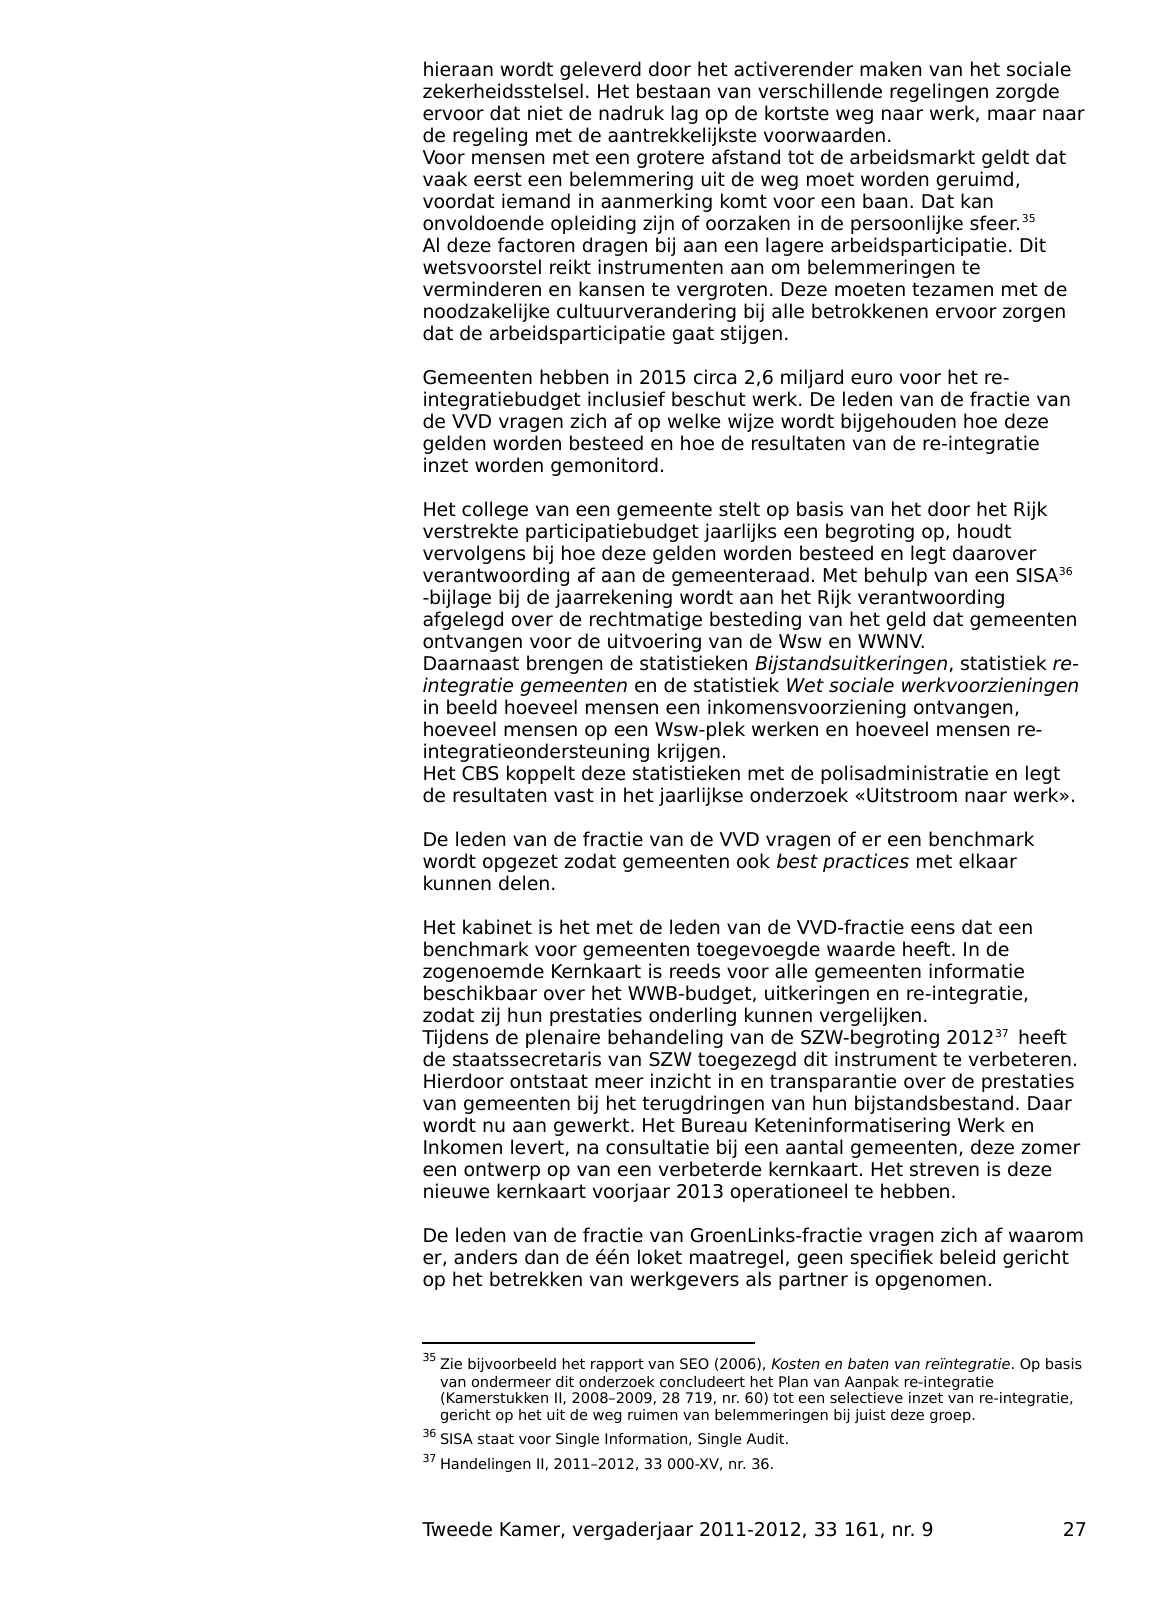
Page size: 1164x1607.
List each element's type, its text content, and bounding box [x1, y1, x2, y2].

text Het college van een gemeente stelt op basis van het door het Rijk verstrekte participatiebudget jaarlijks een begroting op, houdt vervolgens bij hoe deze gelden worden besteed en legt daarover verantwoording af aan de gemeenteraad. Met behulp van een SISA -bijlage bij de jaarrekening wordt aan het Rijk verantwoording afgelegd over de rechtmatige besteding van het geld dat gemeenten ontvangen voor de uitvoering van de Wsw en WWNV. [422, 499, 1087, 653]
text Tijdens de plenaire behandeling van de SZW-begroting 2012 heeft de staatssecretaris van SZW toegezegd dit instrument te verbeteren. Hierdoor ontstaat meer inzicht in en transparantie over de prestaties van gemeenten bij het terugdringen van hun bijstandsbestand. Daar wordt nu aan gewerkt. Het Bureau Keteninformatisering Werk en Inkomen levert, na consultatie bij een aantal gemeenten, deze zomer een ontwerp op van een verbeterde kernkaart. Het streven is deze nieuwe kernkaart voorjaar 2013 operationeel te hebben. [422, 1027, 1087, 1203]
text Gemeenten hebben in 2015 circa 2,6 miljard euro voor het re-integratiebudget inclusief beschut werk. De leden van de fractie van de VVD vragen zich af op welke wijze wordt bijgehouden hoe deze gelden worden besteed en hoe de resultaten van de re-integratie inzet worden gemonitord. [422, 367, 1087, 477]
text De leden van de fractie van GroenLinks-fractie vragen zich af waarom er, anders dan de één loket maatregel, geen specifiek beleid gericht op het betrekken van werkgevers als partner is opgenomen. [422, 1225, 1087, 1291]
text Zie bijvoorbeeld het rapport van SEO (2006), Kosten en baten van reïntegratie. Op basis van ondermeer dit onderzoek concludeert het Plan van Aanpak re-integratie (Kamerstukken II, 2008–2009, 28 719, nr. 60) tot een selectieve inzet van re-integratie, gericht op het uit de weg ruimen van belemmeringen bij juist deze groep. [422, 1352, 1087, 1424]
text De leden van de fractie van de VVD vragen of er een benchmark wordt opgezet zodat gemeenten ook best practices met elkaar kunnen delen. [422, 829, 1087, 895]
text SISA staat voor Single Information, Single Audit. [422, 1427, 1087, 1449]
text Het CBS koppelt deze statistieken met de polisadministratie en legt de resultaten vast in het jaarlijkse onderzoek «Uitstroom naar werk». [422, 763, 1087, 807]
text Voor mensen met een grotere afstand tot de arbeidsmarkt geldt dat vaak eerst een belemmering uit de weg moet worden geruimd, voordat iemand in aanmerking komt voor een baan. Dat kan onvoldoende opleiding zijn of oorzaken in de persoonlijke sfeer. [422, 147, 1087, 235]
text Handelingen II, 2011–2012, 33 000-XV, nr. 36. [422, 1452, 1087, 1474]
text Het kabinet is het met de leden van de VVD-fractie eens dat een benchmark voor gemeenten toegevoegde waarde heeft. In de zogenoemde Kernkaart is reeds voor alle gemeenten informatie beschikbaar over het WWB-budget, uitkeringen en re-integratie, zodat zij hun prestaties onderling kunnen vergelijken. [422, 917, 1087, 1027]
text Daarnaast brengen de statistieken Bijstandsuitkeringen, statistiek re-integratie gemeenten en de statistiek Wet sociale werkvoorzieningen in beeld hoeveel mensen een inkomensvoorziening ontvangen, hoeveel mensen op een Wsw-plek werken en hoeveel mensen re-integratieondersteuning krijgen. [422, 653, 1087, 763]
text hieraan wordt geleverd door het activerender maken van het sociale zekerheidsstelsel. Het bestaan van verschillende regelingen zorgde ervoor dat niet de nadruk lag op de kortste weg naar werk, maar naar de regeling met de aantrekkelijkste voorwaarden. [422, 59, 1087, 147]
text Al deze factoren dragen bij aan een lagere arbeidsparticipatie. Dit wetsvoorstel reikt instrumenten aan om belemmeringen te verminderen en kansen te vergroten. Deze moeten tezamen met de noodzakelijke cultuurverandering bij alle betrokkenen ervoor zorgen dat de arbeidsparticipatie gaat stijgen. [422, 235, 1087, 345]
